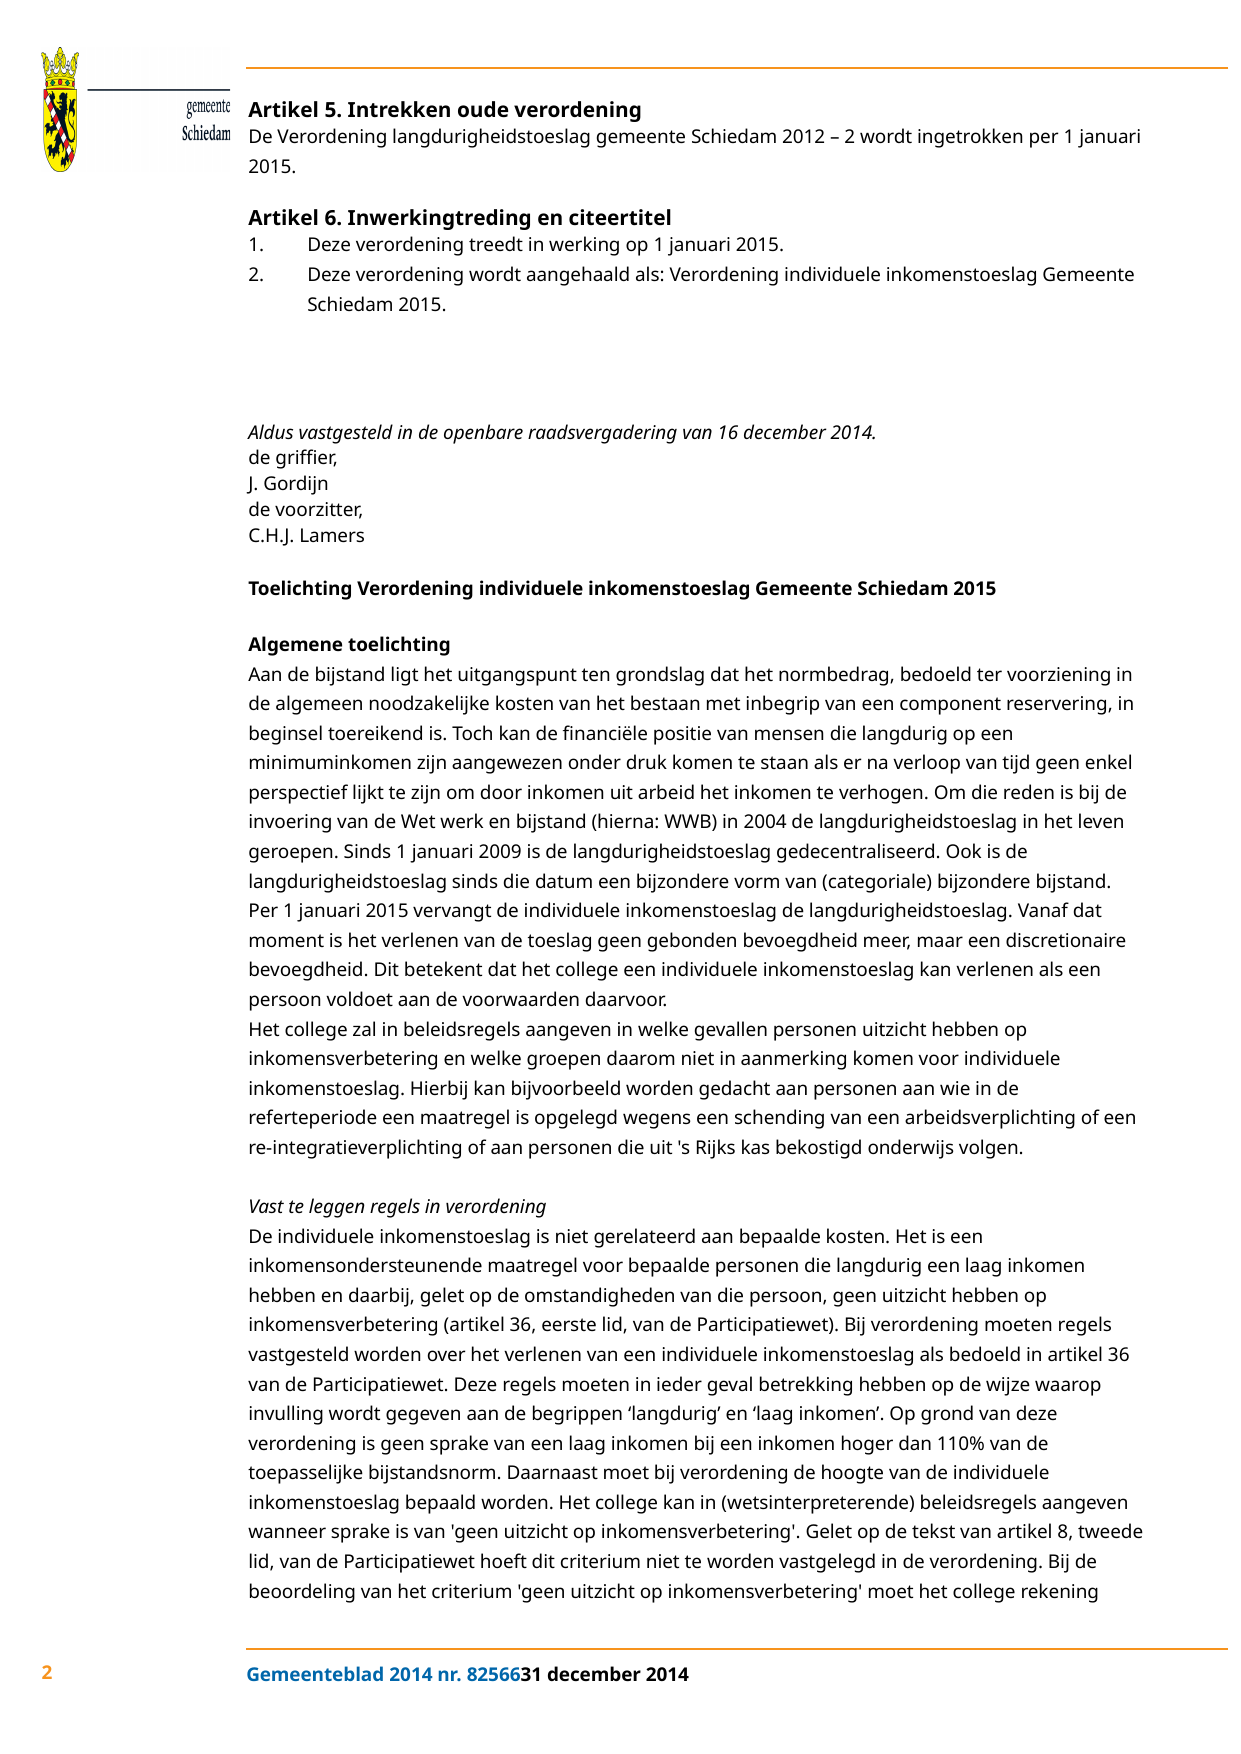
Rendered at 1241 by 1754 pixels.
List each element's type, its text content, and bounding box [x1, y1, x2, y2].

picture [41, 47, 231, 172]
text de griffier, [248, 444, 1152, 470]
text Het college zal in beleidsregels aangeven in welke gevallen personen uitzicht hebben op inkomensverbetering en welke groepen daarom niet in aanmerking komen voor individuele inkomenstoeslag. Hierbij kan bijvoorbeeld worden gedacht aan personen aan wie in de referteperiode een maatregel is opgelegd wegens een schending van een arbeidsverplichting of een re-integratieverplichting of aan personen die uit 's Rijks kas bekostigd onderwijs volgen. [248, 1016, 1152, 1160]
text Artikel 5. Intrekken oude verordening [248, 95, 1152, 123]
text J. Gordijn [248, 470, 1152, 496]
list Deze verordening wordt aangehaald als: Verordening individuele inkomenstoeslag Gemeente Schiedam 2015. [248, 261, 1152, 317]
text Vast te leggen regels in verordening [248, 1193, 1152, 1219]
text Per 1 januari 2015 vervangt de individuele inkomenstoeslag de langdurigheidstoeslag. Vanaf dat moment is het verlenen van de toeslag geen gebonden bevoegdheid meer, maar een discretionaire bevoegdheid. Dit betekent dat het college een individuele inkomenstoeslag kan verlenen als een persoon voldoet aan de voorwaarden daarvoor. [248, 897, 1152, 1012]
text De Verordening langdurigheidstoeslag gemeente Schiedam 2012 – 2 wordt ingetrokken per 1 januari 2015. [248, 123, 1152, 178]
list Deze verordening treedt in werking op 1 januari 2015. [248, 232, 1152, 257]
text C.H.J. Lamers [248, 522, 1152, 547]
text Artikel 6. Inwerkingtreding en citeertitel [248, 203, 1152, 232]
text De individuele inkomenstoeslag is niet gerelateerd aan bepaalde kosten. Het is een inkomensondersteunende maatregel voor bepaalde personen die langdurig een laag inkomen hebben en daarbij, gelet op de omstandigheden van die persoon, geen uitzicht hebben op inkomensverbetering (artikel 36, eerste lid, van de Participatiewet). Bij verordening moeten regels vastgesteld worden over het verlenen van een individuele inkomenstoeslag als bedoeld in artikel 36 van de Participatiewet. Deze regels moeten in ieder geval betrekking hebben op de wijze waarop invulling wordt gegeven aan de begrippen ‘langdurig’ en ‘laag inkomen’. Op grond van deze verordening is geen sprake van een laag inkomen bij een inkomen hoger dan 110% van de toepasselijke bijstandsnorm. Daarnaast moet bij verordening de hoogte van de individuele inkomenstoeslag bepaald worden. Het college kan in (wetsinterpreterende) beleidsregels aangeven wanneer sprake is van 'geen uitzicht op inkomensverbetering'. Gelet op de tekst van artikel 8, tweede lid, van de Participatiewet hoeft dit criterium niet te worden vastgelegd in de verordening. Bij de beoordeling van het criterium 'geen uitzicht op inkomensverbetering' moet het college rekening [248, 1223, 1152, 1604]
text Algemene toelichting [248, 631, 1152, 657]
text de voorzitter, [248, 496, 1152, 522]
text Aan de bijstand ligt het uitgangspunt ten grondslag dat het normbedrag, bedoeld ter voorziening in de algemeen noodzakelijke kosten van het bestaan met inbegrip van een component reservering, in beginsel toereikend is. Toch kan de financiële positie van mensen die langdurig op een minimuminkomen zijn aangewezen onder druk komen te staan als er na verloop van tijd geen enkel perspectief lijkt te zijn om door inkomen uit arbeid het inkomen te verhogen. Om die reden is bij de invoering van de Wet werk en bijstand (hierna: WWB) in 2004 de langdurigheidstoeslag in het leven geroepen. Sinds 1 januari 2009 is de langdurigheidstoeslag gedecentraliseerd. Ook is de langdurigheidstoeslag sinds die datum een bijzondere vorm van (categoriale) bijzondere bijstand. [248, 661, 1152, 894]
text Toelichting Verordening individuele inkomenstoeslag Gemeente Schiedam 2015 [248, 573, 1152, 602]
text Aldus vastgesteld in de openbare raadsvergadering van 16 december 2014. [248, 419, 1152, 444]
